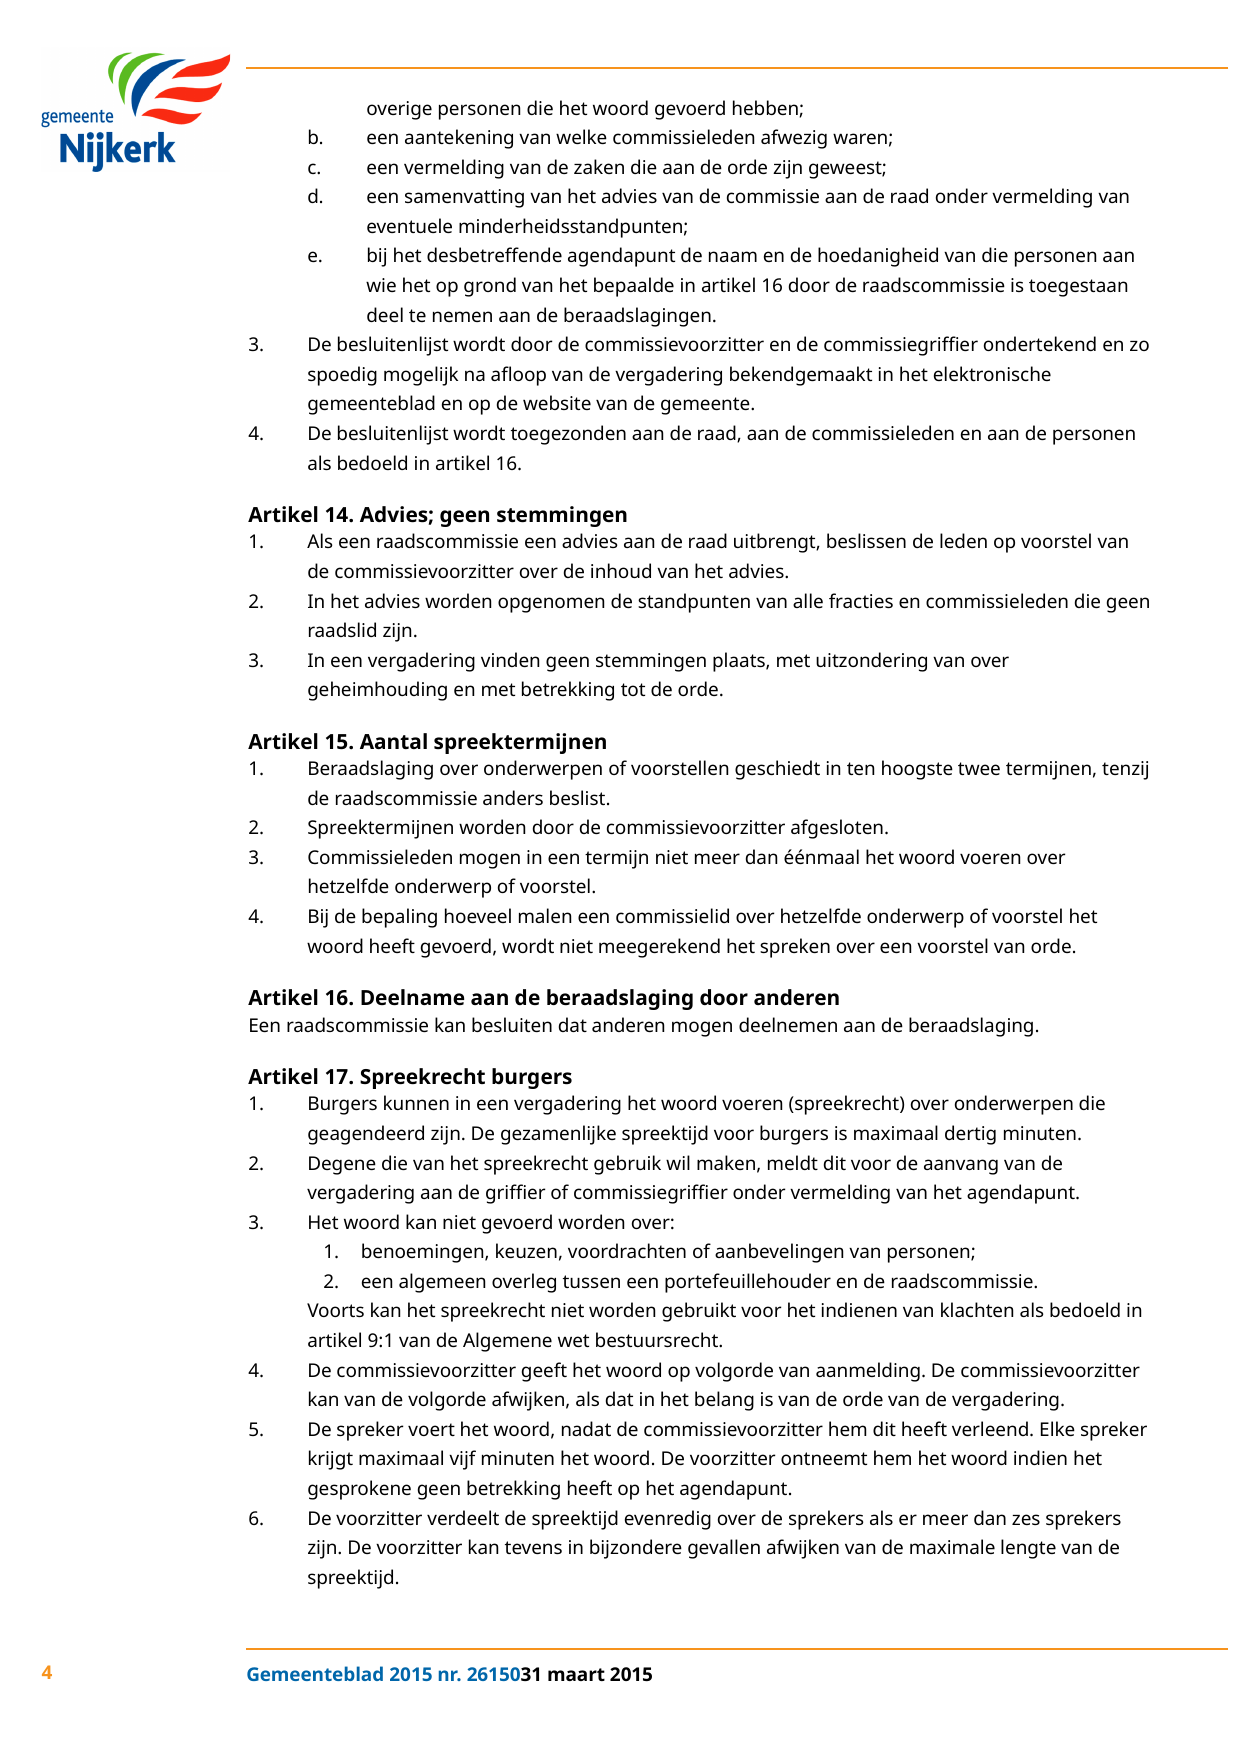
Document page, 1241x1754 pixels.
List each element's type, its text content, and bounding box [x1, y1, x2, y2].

list een algemeen overleg tussen een portefeuillehouder en de raadscommissie. [323, 1268, 1152, 1294]
list Degene die van het spreekrecht gebruik wil maken, meldt dit voor de aanvang van de vergadering aan de griffier of commissiegriffier onder vermelding van het agendapunt. [248, 1150, 1152, 1205]
list De voorzitter verdeelt de spreektijd evenredig over de sprekers als er meer dan zes sprekers zijn. De voorzitter kan tevens in bijzondere gevallen afwijken van de maximale lengte van de spreektijd. [248, 1505, 1152, 1590]
list overige personen die het woord gevoerd hebben; [307, 95, 1152, 121]
list Burgers kunnen in een vergadering het woord voeren (spreekrecht) over onderwerpen die geagendeerd zijn. De gezamenlijke spreektijd voor burgers is maximaal dertig minuten. [248, 1091, 1152, 1146]
list De besluitenlijst wordt toegezonden aan de raad, aan de commissieleden en aan de personen als bedoeld in artikel 16. [248, 420, 1152, 476]
list een aantekening van welke commissieleden afwezig waren; [307, 124, 1152, 150]
list Het woord kan niet gevoerd worden over: [248, 1209, 1152, 1235]
list Spreektermijnen worden door de commissievoorzitter afgesloten. [248, 814, 1152, 840]
text Artikel 14. Advies; geen stemmingen [248, 500, 1152, 529]
text Een raadscommissie kan besluiten dat anderen mogen deelnemen aan de beraadslaging. [248, 1012, 1152, 1037]
list Als een raadscommissie een advies aan de raad uitbrengt, beslissen de leden op voorstel van de commissievoorzitter over de inhoud van het advies. [248, 529, 1152, 584]
list een vermelding van de zaken die aan de orde zijn geweest; [307, 154, 1152, 180]
text Artikel 17. Spreekrecht burgers [248, 1062, 1152, 1091]
text Artikel 15. Aantal spreektermijnen [248, 727, 1152, 755]
list Bij de bepaling hoeveel malen een commissielid over hetzelfde onderwerp of voorstel het woord heeft gevoerd, wordt niet meegerekend het spreken over een voorstel van orde. [248, 903, 1152, 959]
list De commissievoorzitter geeft het woord op volgorde van aanmelding. De commissievoorzitter kan van de volgorde afwijken, als dat in het belang is van de orde van de vergadering. [248, 1357, 1152, 1412]
list benoemingen, keuzen, voordrachten of aanbevelingen van personen; [323, 1238, 1152, 1264]
list De besluitenlijst wordt door de commissievoorzitter en de commissiegriffier ondertekend en zo spoedig mogelijk na afloop van de vergadering bekendgemaakt in het elektronische gemeenteblad en op de website van de gemeente. [248, 331, 1152, 416]
picture [41, 47, 231, 172]
list een samenvatting van het advies van de commissie aan de raad onder vermelding van eventuele minderheidsstandpunten; [307, 183, 1152, 239]
list In het advies worden opgenomen de standpunten van alle fracties en commissieleden die geen raadslid zijn. [248, 588, 1152, 643]
list Voorts kan het spreekrecht niet worden gebruikt voor het indienen van klachten als bedoeld in artikel 9:1 van de Algemene wet bestuursrecht. [248, 1298, 1152, 1353]
list Beraadslaging over onderwerpen of voorstellen geschiedt in ten hoogste twee termijnen, tenzij de raadscommissie anders beslist. [248, 755, 1152, 811]
list De spreker voert het woord, nadat de commissievoorzitter hem dit heeft verleend. Elke spreker krijgt maximaal vijf minuten het woord. De voorzitter ontneemt hem het woord indien het gesprokene geen betrekking heeft op het agendapunt. [248, 1416, 1152, 1501]
text Artikel 16. Deelname aan de beraadslaging door anderen [248, 983, 1152, 1012]
list In een vergadering vinden geen stemmingen plaats, met uitzondering van over geheimhouding en met betrekking tot de orde. [248, 647, 1152, 702]
list Commissieleden mogen in een termijn niet meer dan éénmaal het woord voeren over hetzelfde onderwerp of voorstel. [248, 844, 1152, 899]
list bij het desbetreffende agendapunt de naam en de hoedanigheid van die personen aan wie het op grond van het bepaalde in artikel 16 door de raadscommissie is toegestaan deel te nemen aan de beraadslagingen. [307, 243, 1152, 328]
